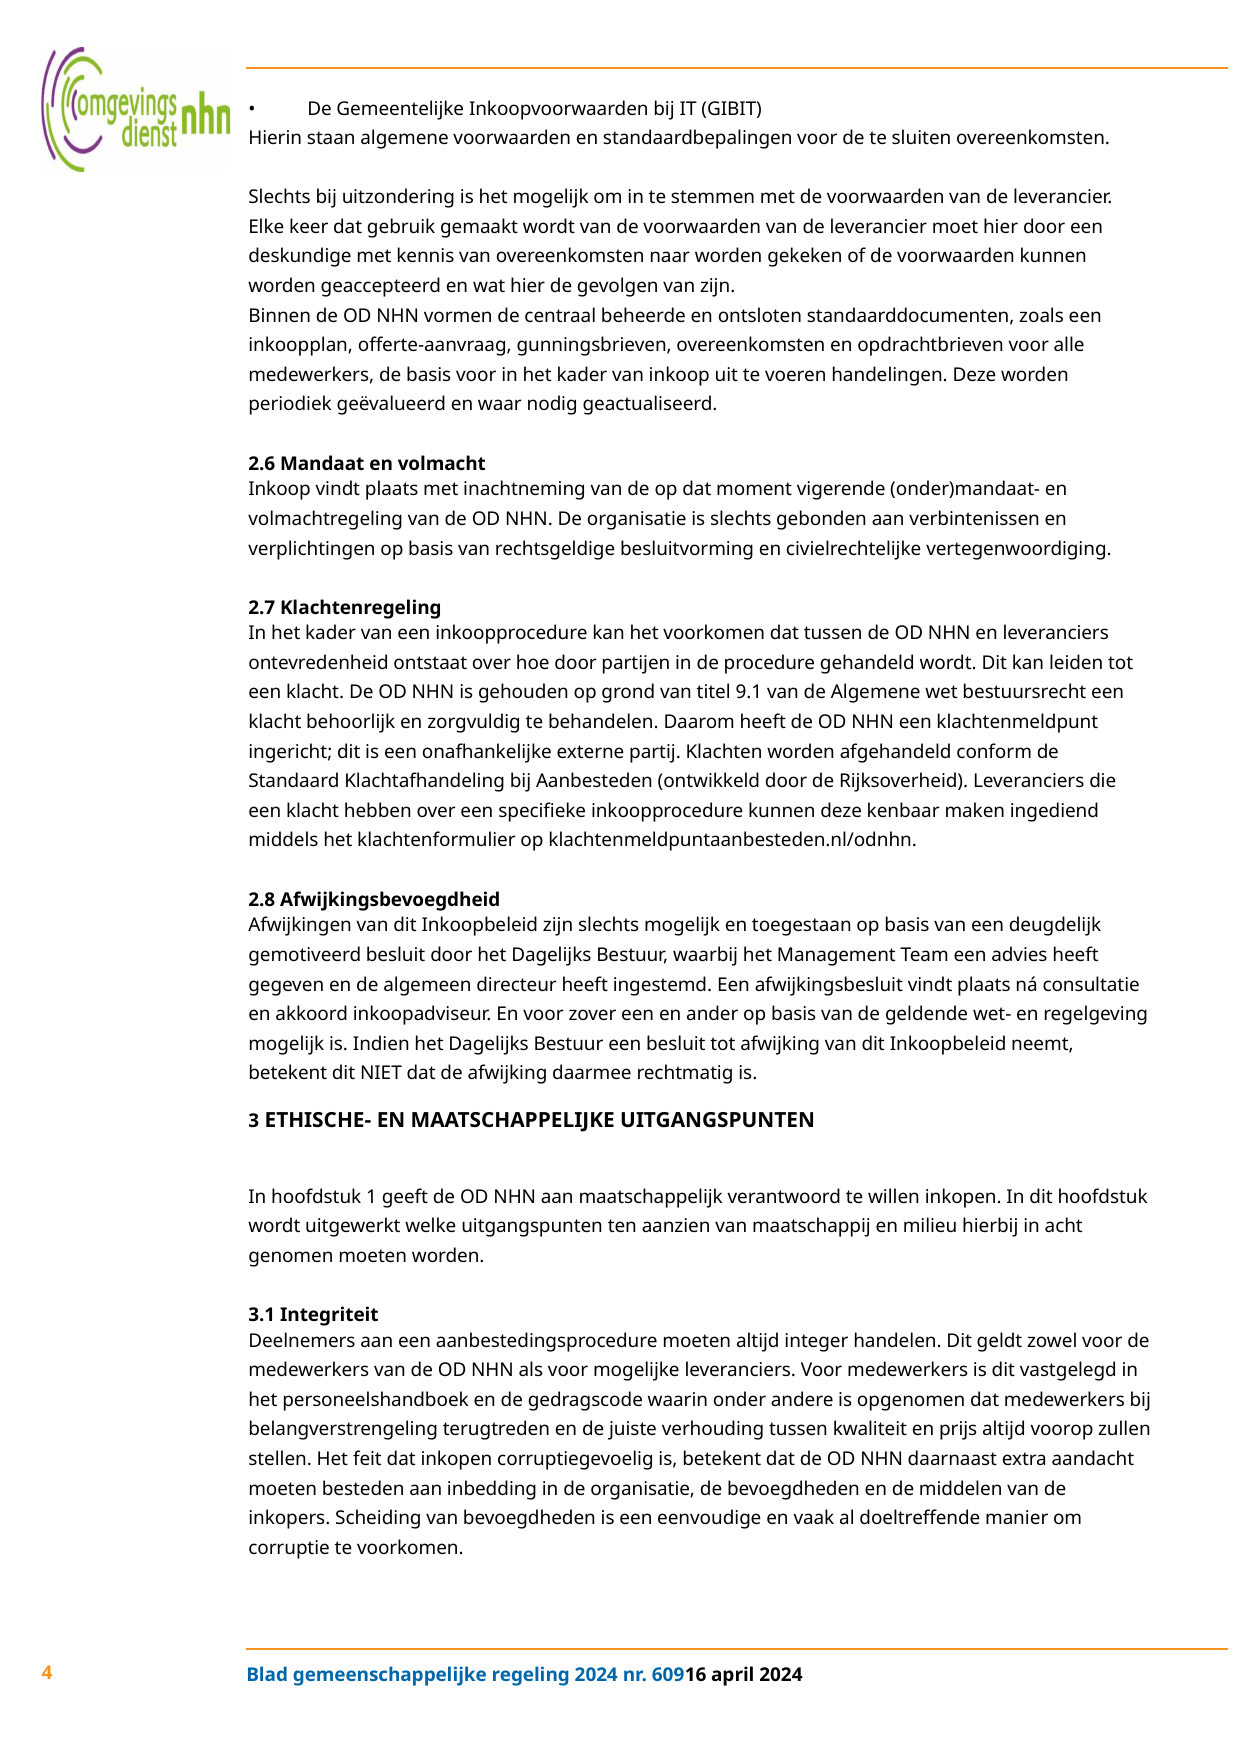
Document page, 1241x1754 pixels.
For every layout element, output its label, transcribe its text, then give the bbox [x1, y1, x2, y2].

text 3 ETHISCHE- EN MAATSCHAPPELIJKE UITGANGSPUNTEN [248, 1105, 1152, 1133]
text Afwijkingen van dit Inkoopbeleid zijn slechts mogelijk en toegestaan op basis van een deugdelijk gemotiveerd besluit door het Dagelijks Bestuur, waarbij het Management Team een advies heeft gegeven en de algemeen directeur heeft ingestemd. Een afwijkingsbesluit vindt plaats ná consultatie en akkoord inkoopadviseur. En voor zover een en ander op basis van de geldende wet- en regelgeving mogelijk is. Indien het Dagelijks Bestuur een besluit tot afwijking van dit Inkoopbeleid neemt, betekent dit NIET dat de afwijking daarmee rechtmatig is. [248, 912, 1152, 1085]
text 2.6 Mandaat en volmacht [248, 450, 1152, 476]
list De Gemeentelijke Inkoopvoorwaarden bij IT (GIBIT) [248, 95, 1152, 121]
text Deelnemers aan een aanbestedingsprocedure moeten altijd integer handelen. Dit geldt zowel voor de medewerkers van de OD NHN als voor mogelijke leveranciers. Voor medewerkers is dit vastgelegd in het personeelshandboek en de gedragscode waarin onder andere is opgenomen dat medewerkers bij belangverstrengeling terugtreden en de juiste verhouding tussen kwaliteit en prijs altijd voorop zullen stellen. Het feit dat inkopen corruptiegevoelig is, betekent dat de OD NHN daarnaast extra aandacht moeten besteden aan inbedding in de organisatie, de bevoegdheden en de middelen van de inkopers. Scheiding van bevoegdheden is een eenvoudige en vaak al doeltreffende manier om corruptie te voorkomen. [248, 1327, 1152, 1560]
text Slechts bij uitzondering is het mogelijk om in te stemmen met de voorwaarden van de leverancier. Elke keer dat gebruik gemaakt wordt van de voorwaarden van de leverancier moet hier door een deskundige met kennis van overeenkomsten naar worden gekeken of de voorwaarden kunnen worden geaccepteerd en wat hier de gevolgen van zijn. [248, 183, 1152, 298]
text Inkoop vindt plaats met inachtneming van de op dat moment vigerende (onder)mandaat- en volmachtregeling van de OD NHN. De organisatie is slechts gebonden aan verbintenissen en verplichtingen op basis van rechtsgeldige besluitvorming en civielrechtelijke vertegenwoordiging. [248, 476, 1152, 560]
text 3.1 Integriteit [248, 1301, 1152, 1327]
text 2.8 Afwijkingsbevoegdheid [248, 886, 1152, 912]
text Binnen de OD NHN vormen de centraal beheerde en ontsloten standaarddocumenten, zoals een inkoopplan, offerte-aanvraag, gunningsbrieven, overeenkomsten en opdrachtbrieven voor alle medewerkers, de basis voor in het kader van inkoop uit te voeren handelingen. Deze worden periodiek geëvalueerd en waar nodig geactualiseerd. [248, 302, 1152, 416]
text In hoofdstuk 1 geeft de OD NHN aan maatschappelijk verantwoord te willen inkopen. In dit hoofdstuk wordt uitgewerkt welke uitgangspunten ten aanzien van maatschappij en milieu hierbij in acht genomen moeten worden. [248, 1183, 1152, 1268]
text In het kader van een inkoopprocedure kan het voorkomen dat tussen de OD NHN en leveranciers ontevredenheid ontstaat over hoe door partijen in de procedure gehandeld wordt. Dit kan leiden tot een klacht. De OD NHN is gehouden op grond van titel 9.1 van de Algemene wet bestuursrecht een klacht behoorlijk en zorgvuldig te behandelen. Daarom heeft de OD NHN een klachtenmeldpunt ingericht; dit is een onafhankelijke externe partij. Klachten worden afgehandeld conform de Standaard Klachtafhandeling bij Aanbesteden (ontwikkeld door de Rijksoverheid). Leveranciers die een klacht hebben over een specifieke inkoopprocedure kunnen deze kenbaar maken ingediend middels het klachtenformulier op klachtenmeldpuntaanbesteden.nl/odnhn. [248, 619, 1152, 852]
picture [41, 47, 231, 172]
text Hierin staan algemene voorwaarden en standaardbepalingen voor de te sluiten overeenkomsten. [248, 124, 1152, 150]
text 2.7 Klachtenregeling [248, 594, 1152, 619]
